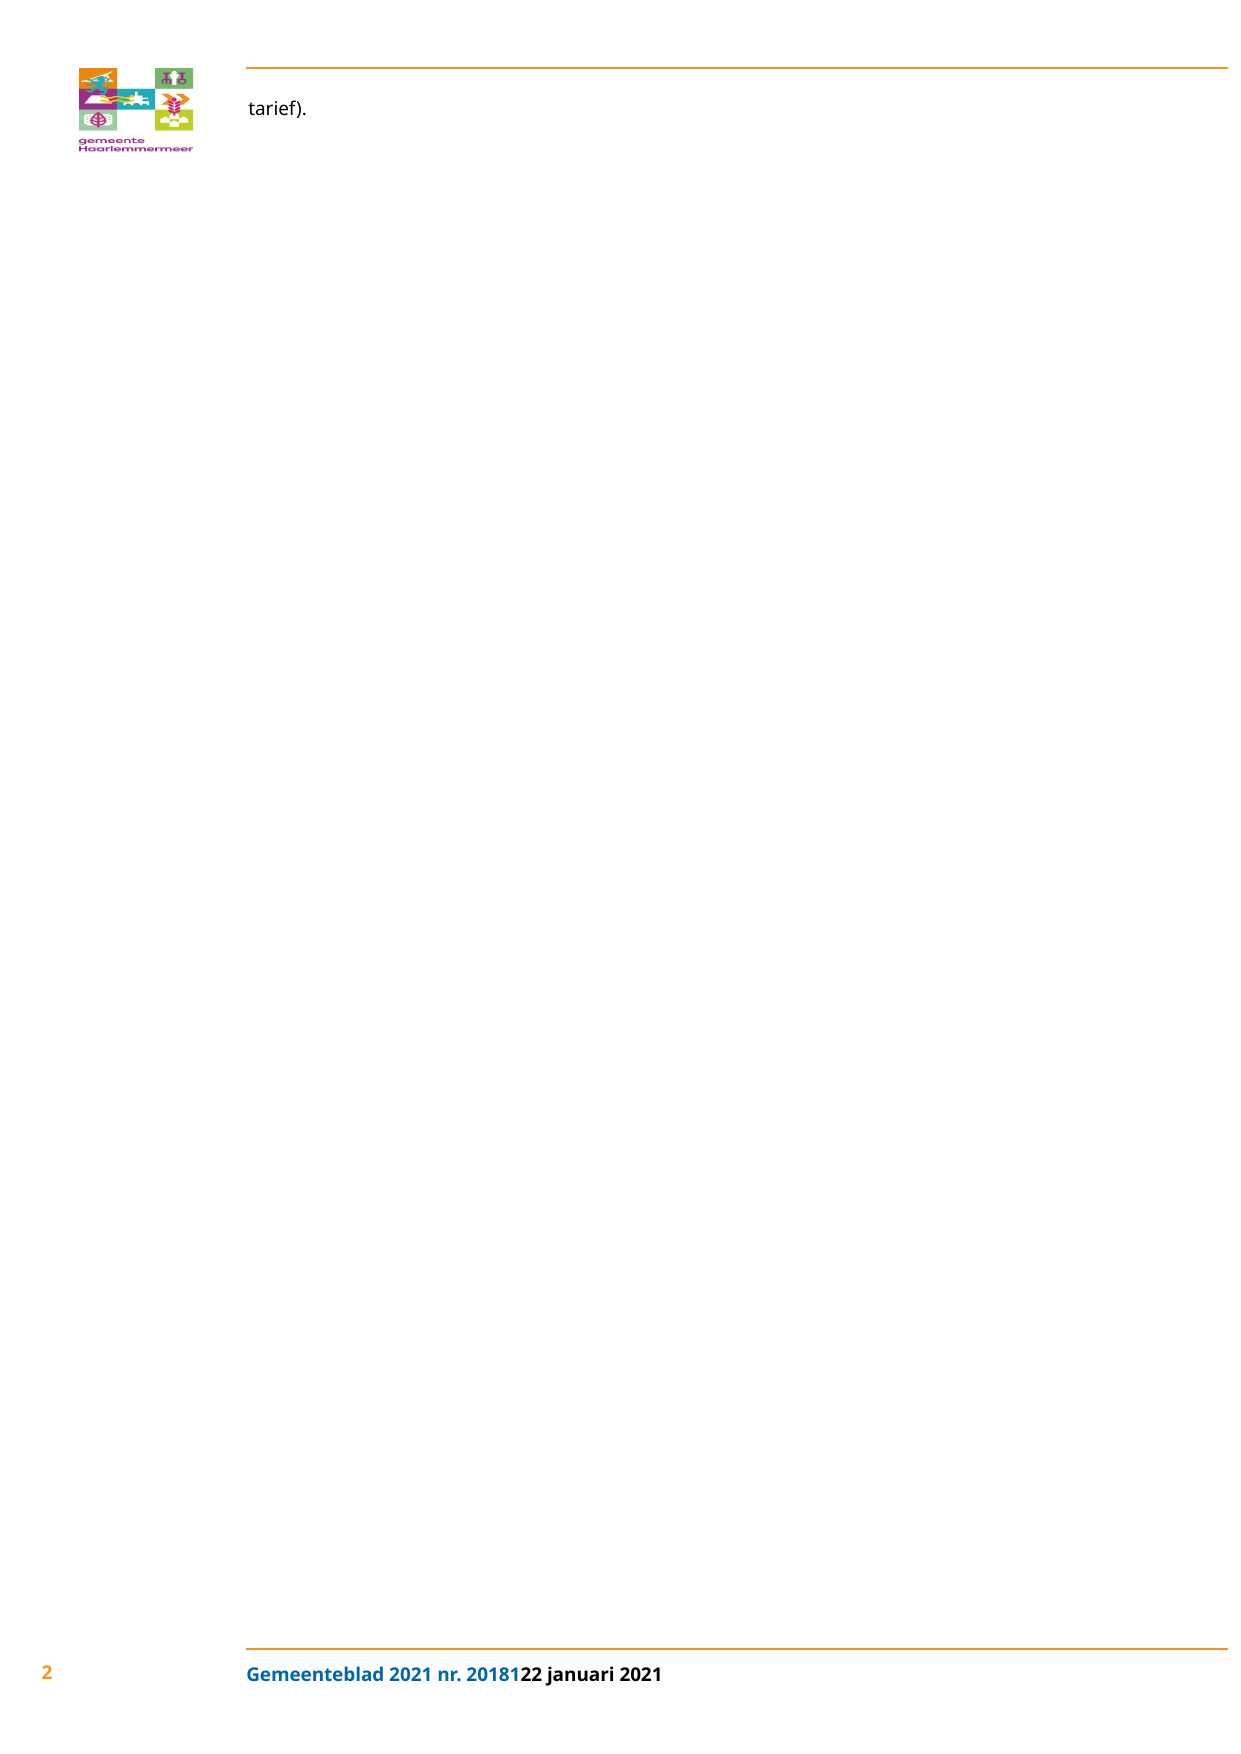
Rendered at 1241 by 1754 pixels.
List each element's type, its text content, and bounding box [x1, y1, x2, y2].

picture [41, 47, 231, 172]
text tarief). [248, 95, 1152, 121]
